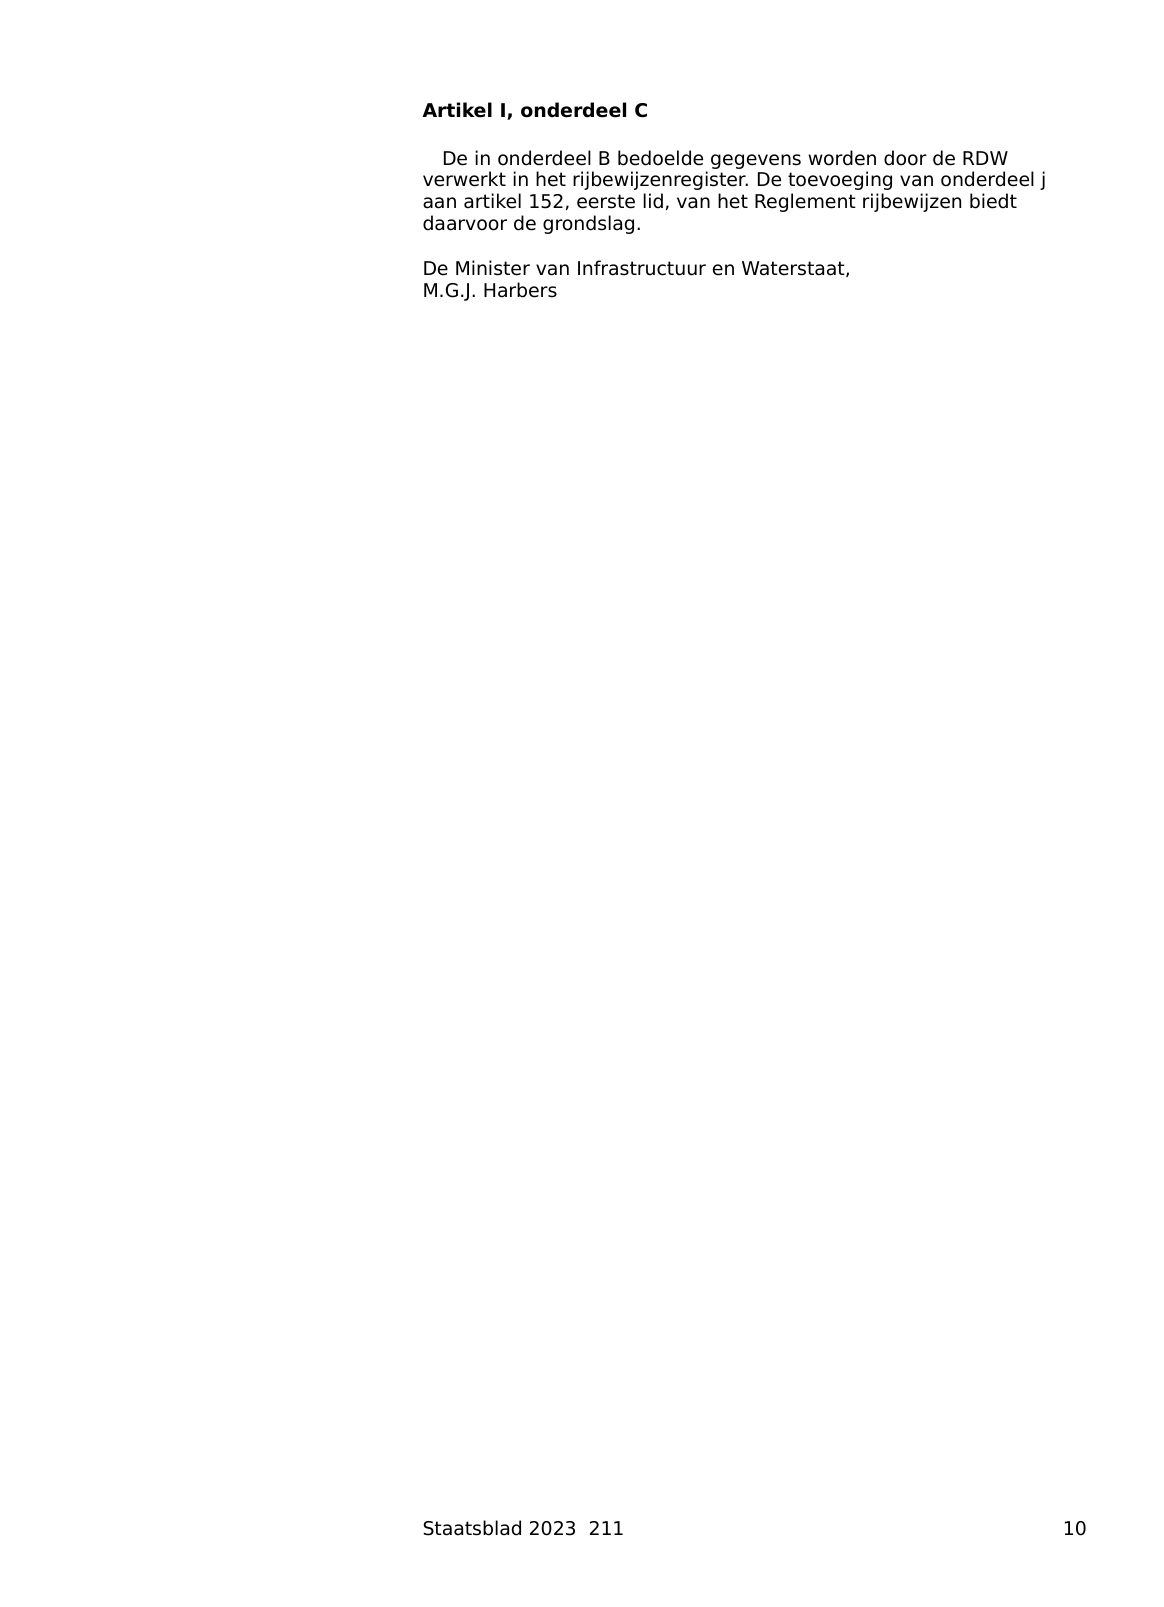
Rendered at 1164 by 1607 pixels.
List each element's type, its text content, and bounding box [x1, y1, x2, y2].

text De in onderdeel B bedoelde gegevens worden door de RDW verwerkt in het rijbewijzenregister. De toevoeging van onderdeel j aan artikel 152, eerste lid, van het Reglement rijbewijzen biedt daarvoor de grondslag. [422, 147, 1087, 235]
subtitle Artikel I, onderdeel C [422, 100, 1087, 122]
text De Minister van Infrastructuur en Waterstaat, M.G.J. Harbers [422, 257, 1087, 301]
